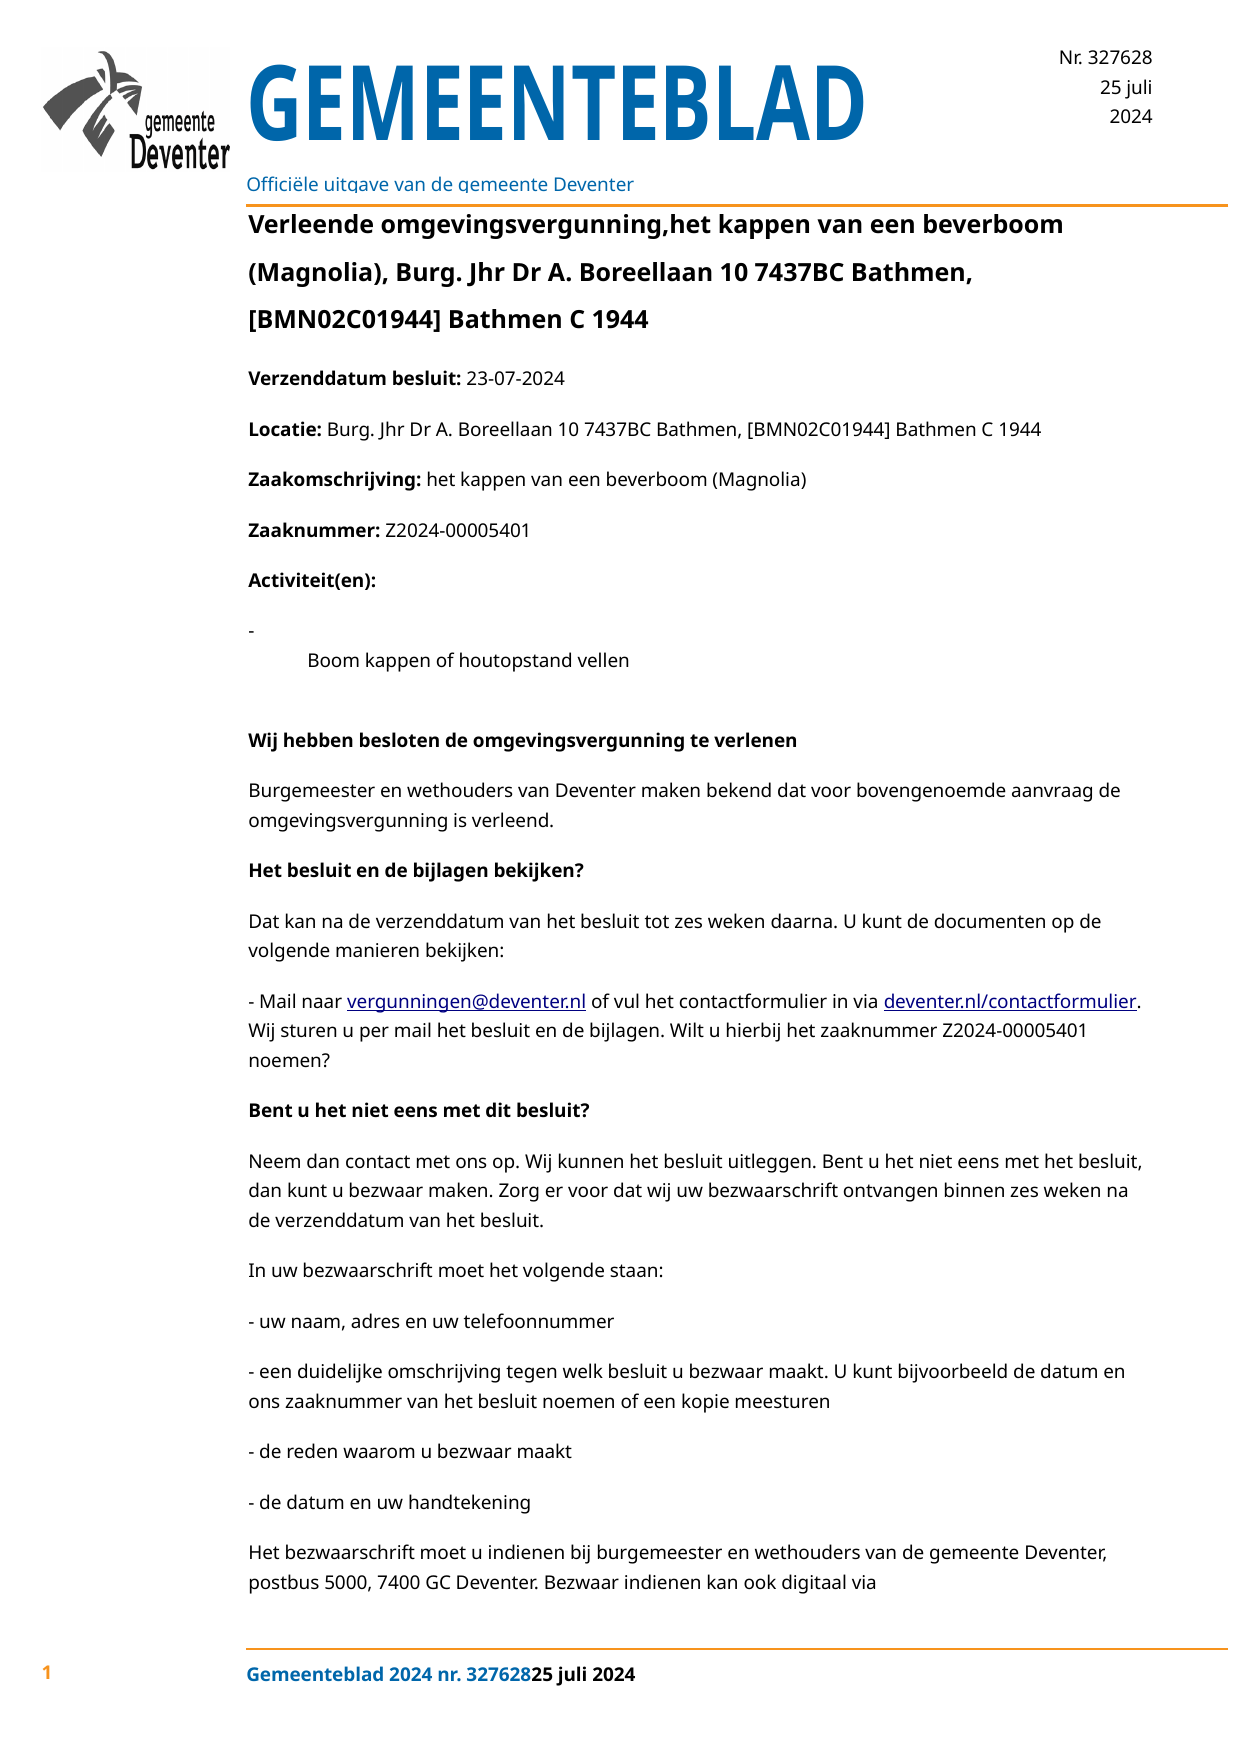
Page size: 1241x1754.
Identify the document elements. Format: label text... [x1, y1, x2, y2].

text Activiteit(en): [248, 567, 1152, 593]
text Bent u het niet eens met dit besluit? [248, 1098, 1152, 1123]
text - een duidelijke omschrijving tegen welk besluit u bezwaar maakt. U kunt bijvoorbeeld de datum en ons zaaknummer van het besluit noemen of een kopie meesturen [248, 1358, 1152, 1414]
text Verzenddatum besluit: 23-07-2024 [248, 366, 1152, 391]
text Neem dan contact met ons op. Wij kunnen het besluit uitleggen. Bent u het niet eens met het besluit, dan kunt u bezwaar maken. Zorg er voor dat wij uw bezwaarschrift ontvangen binnen zes weken na de verzenddatum van het besluit. [248, 1148, 1152, 1233]
text - de reden waarom u bezwaar maakt [248, 1438, 1152, 1464]
text Locatie: Burg. Jhr Dr A. Boreellaan 10 7437BC Bathmen, [BMN02C01944] Bathmen C 1944 [248, 416, 1152, 442]
text Dat kan na de verzenddatum van het besluit tot zes weken daarna. U kunt de documenten op de volgende manieren bekijken: [248, 908, 1152, 963]
picture [41, 47, 231, 172]
text Verleende omgevingsvergunning,het kappen van een beverboom (Magnolia), Burg. Jhr Dr A. Boreellaan 10 7437BC Bathmen, [BMN02C01944] Bathmen C 1944 [248, 207, 1152, 336]
text Het bezwaarschrift moet u indienen bij burgemeester en wethouders van de gemeente Deventer, postbus 5000, 7400 GC Deventer. Bezwaar indienen kan ook digitaal via [248, 1539, 1152, 1594]
list Boom kappen of houtopstand vellen [248, 647, 1152, 673]
text - Mail naar vergunningen@deventer.nl of vul het contactformulier in via deventer.nl/contactformulier. Wij sturen u per mail het besluit en de bijlagen. Wilt u hierbij het zaaknummer Z2024-00005401 noemen? [248, 988, 1152, 1073]
text Zaaknummer: Z2024-00005401 [248, 517, 1152, 542]
text Het besluit en de bijlagen bekijken? [248, 858, 1152, 883]
text - de datum en uw handtekening [248, 1489, 1152, 1514]
text In uw bezwaarschrift moet het volgende staan: [248, 1258, 1152, 1283]
text Zaakomschrijving: het kappen van een beverboom (Magnolia) [248, 466, 1152, 492]
text Burgemeester en wethouders van Deventer maken bekend dat voor bovengenoemde aanvraag de omgevingsvergunning is verleend. [248, 778, 1152, 833]
text - uw naam, adres en uw telefoonnummer [248, 1308, 1152, 1334]
text Wij hebben besloten de omgevingsvergunning te verlenen [248, 727, 1152, 753]
